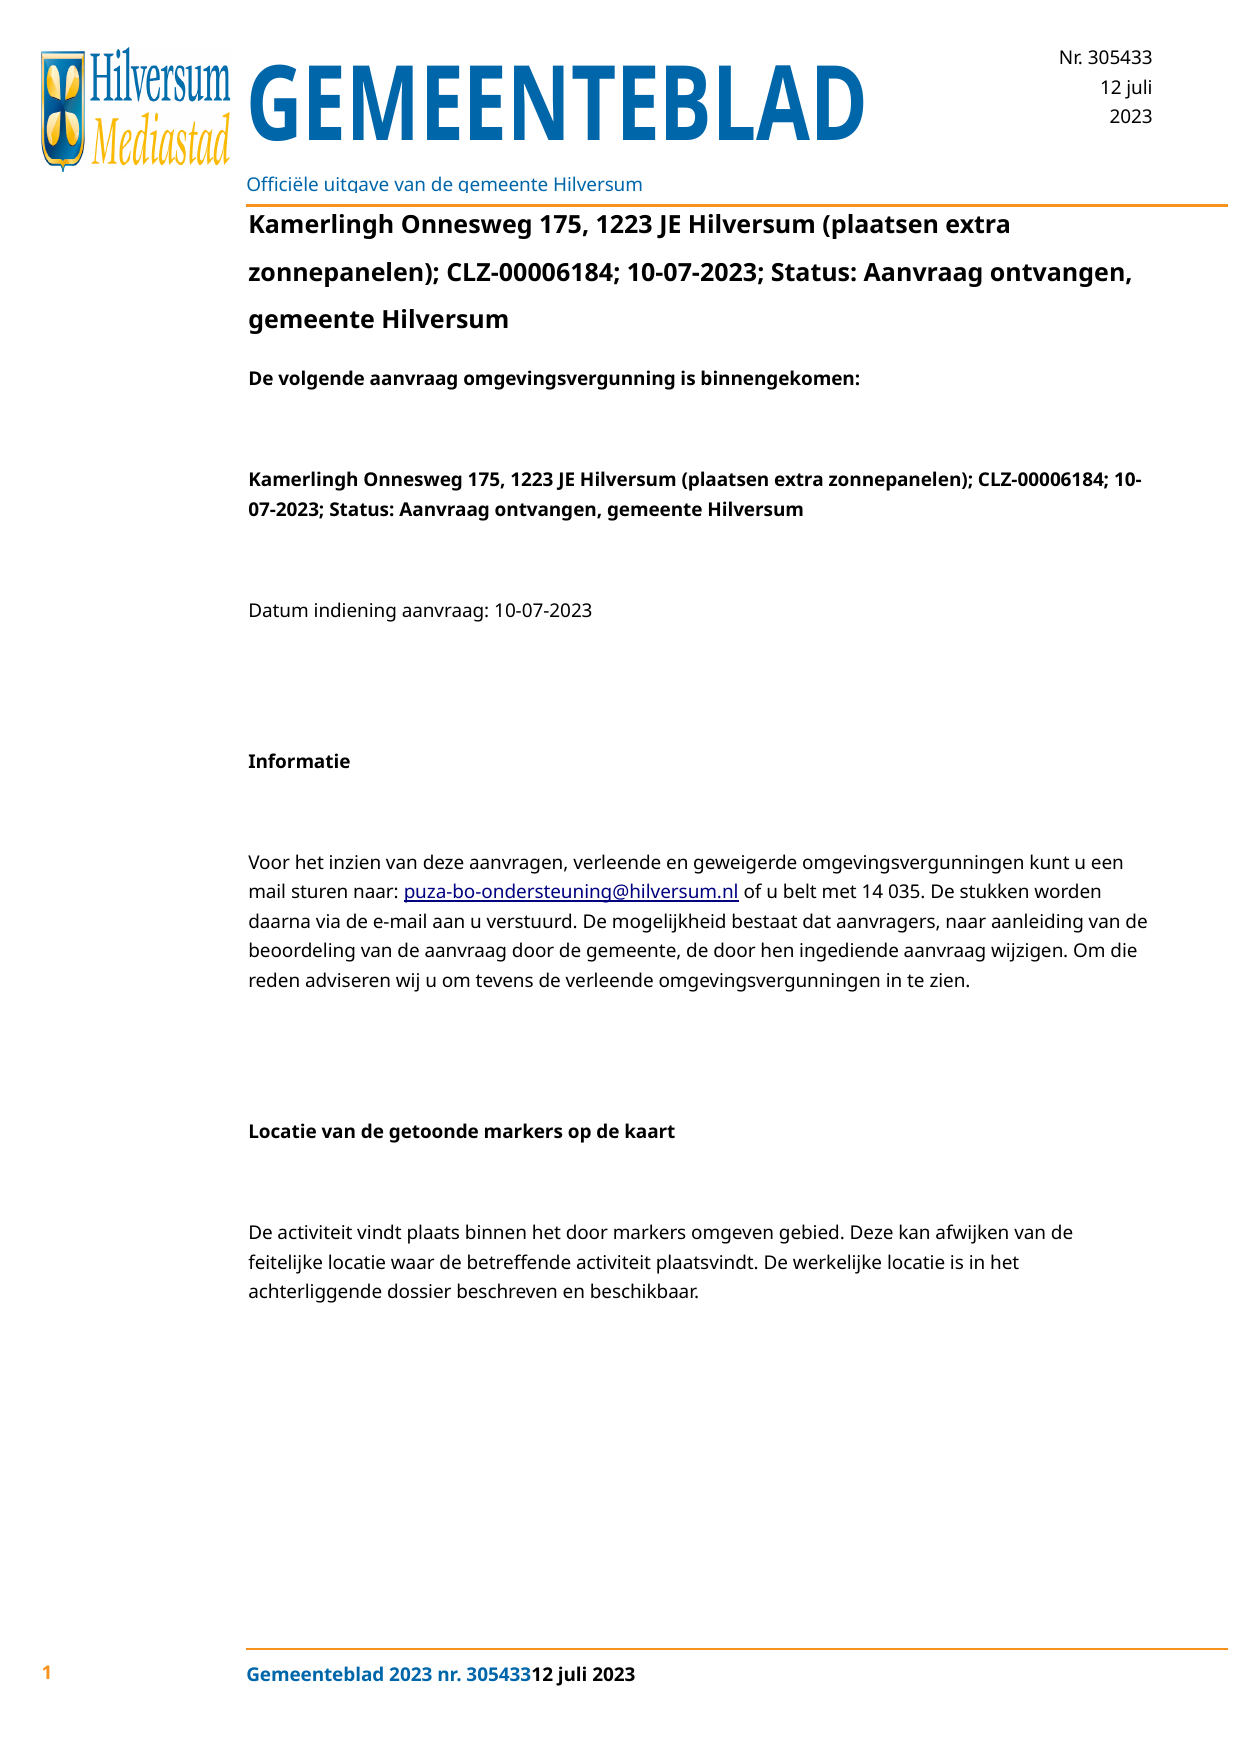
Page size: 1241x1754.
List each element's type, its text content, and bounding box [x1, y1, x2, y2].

text Informatie [248, 748, 1152, 774]
picture [41, 47, 231, 172]
text Locatie van de getoonde markers op de kaart [248, 1118, 1152, 1144]
text Kamerlingh Onnesweg 175, 1223 JE Hilversum (plaatsen extra zonnepanelen); CLZ-00006184; 10-07-2023; Status: Aanvraag ontvangen, gemeente Hilversum [248, 466, 1152, 522]
text De activiteit vindt plaats binnen het door markers omgeven gebied. Deze kan afwijken van de feitelijke locatie waar de betreffende activiteit plaatsvindt. De werkelijke locatie is in het achterliggende dossier beschreven en beschikbaar. [248, 1219, 1152, 1304]
text Kamerlingh Onnesweg 175, 1223 JE Hilversum (plaatsen extra zonnepanelen); CLZ-00006184; 10-07-2023; Status: Aanvraag ontvangen, gemeente Hilversum [248, 207, 1152, 336]
text De volgende aanvraag omgevingsvergunning is binnengekomen: [248, 366, 1152, 391]
text Voor het inzien van deze aanvragen, verleende en geweigerde omgevingsvergunningen kunt u een mail sturen naar: puza-bo-ondersteuning@hilversum.nl of u belt met 14 035. De stukken worden daarna via de e-mail aan u verstuurd. De mogelijkheid bestaat dat aanvragers, naar aanleiding van de beoordeling van de aanvraag door de gemeente, de door hen ingediende aanvraag wijzigen. Om die reden adviseren wij u om tevens de verleende omgevingsvergunningen in te zien. [248, 849, 1152, 993]
text Datum indiening aanvraag: 10-07-2023 [248, 597, 1152, 622]
